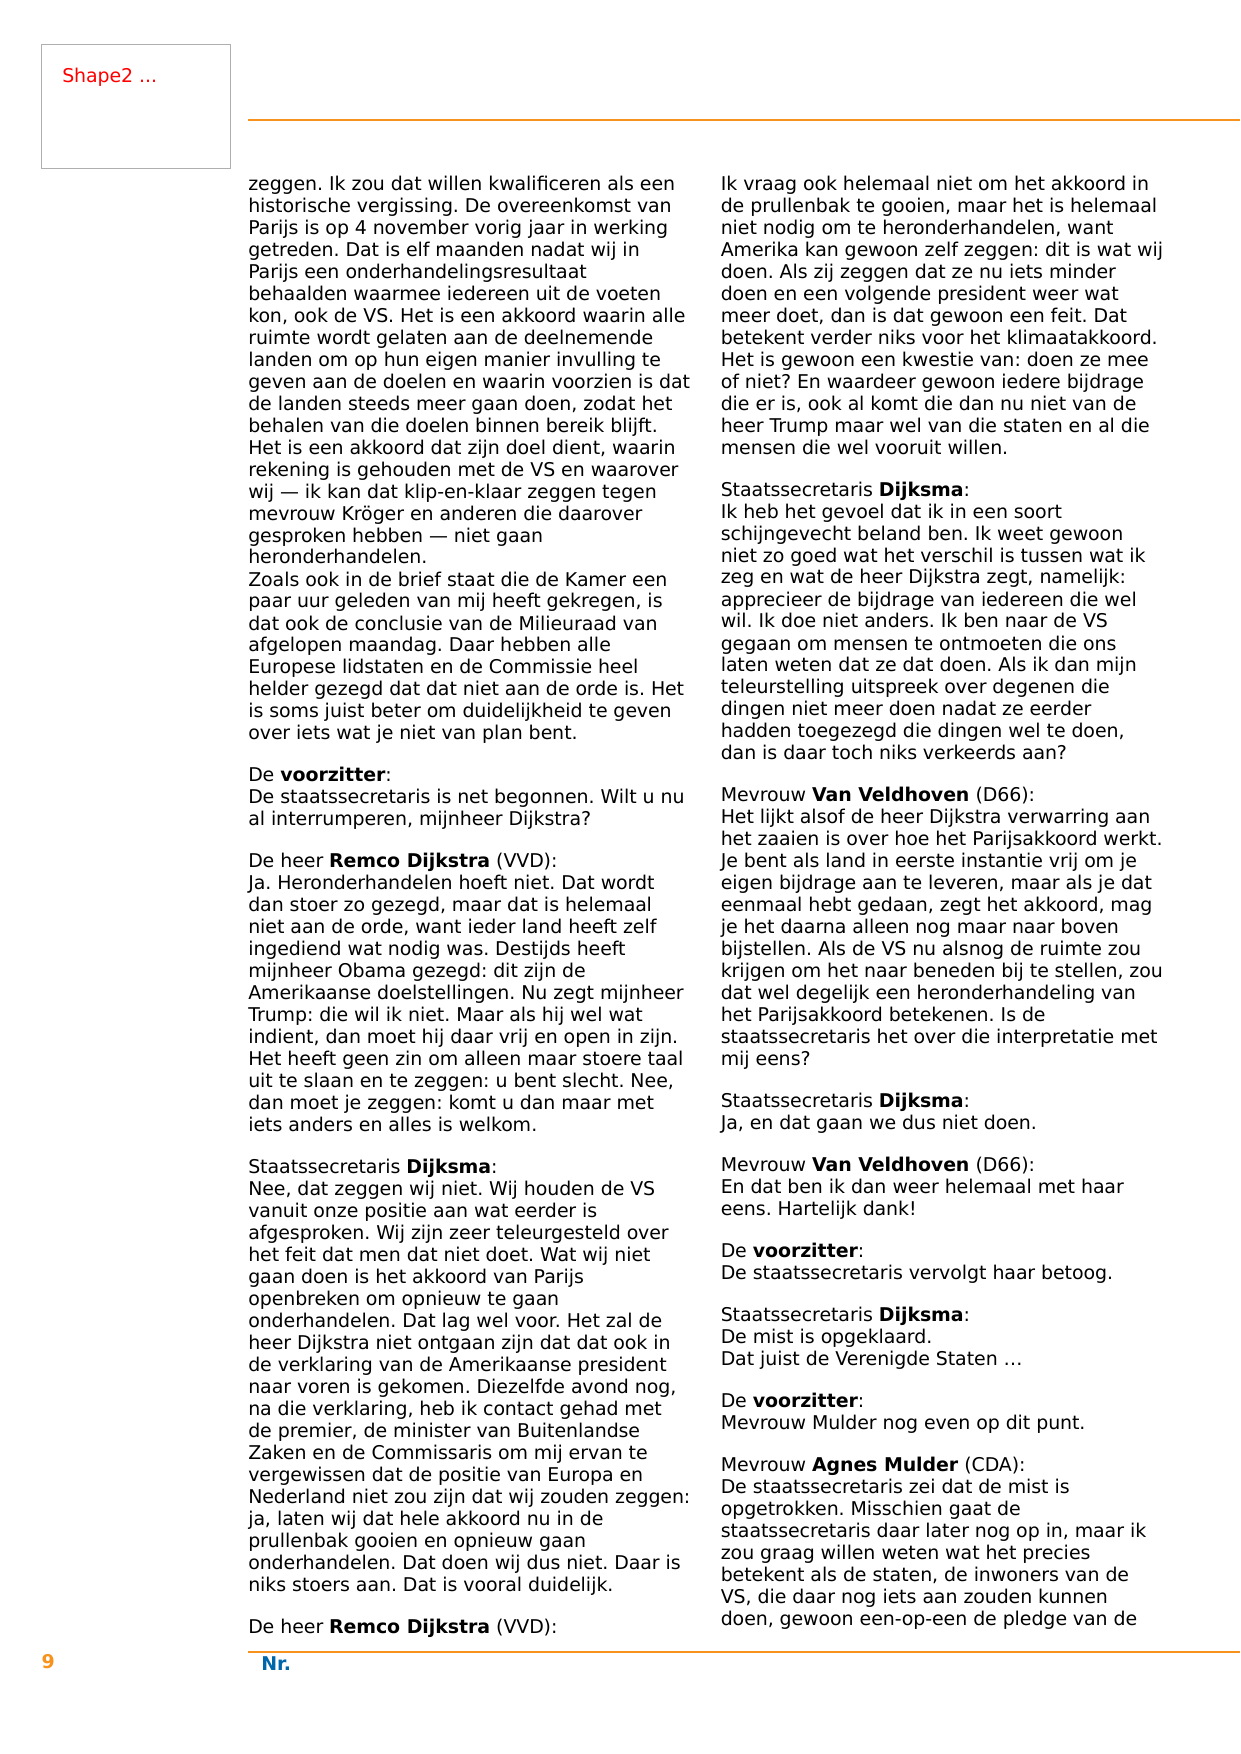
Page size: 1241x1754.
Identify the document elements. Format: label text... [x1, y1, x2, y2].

text Ik heb het gevoel dat ik in een soort schijngevecht beland ben. Ik weet gewoon niet zo goed wat het verschil is tussen wat ik zeg en wat de heer Dijkstra zegt, namelijk: apprecieer de bijdrage van iedereen die wel wil. Ik doe niet anders. Ik ben naar de VS gegaan om mensen te ontmoeten die ons laten weten dat ze dat doen. Als ik dan mijn teleurstelling uitspreek over degenen die dingen niet meer doen nadat ze eerder hadden toegezegd die dingen wel te doen, dan is daar toch niks verkeerds aan? [721, 501, 1163, 764]
text Staatssecretaris Dijksma: [721, 478, 1163, 501]
text Zoals ook in de brief staat die de Kamer een paar uur geleden van mij heeft gekregen, is dat ook de conclusie van de Milieuraad van afgelopen maandag. Daar hebben alle Europese lidstaten en de Commissie heel helder gezegd dat dat niet aan de orde is. Het is soms juist beter om duidelijkheid te geven over iets wat je niet van plan bent. [248, 568, 691, 744]
text Staatssecretaris Dijksma: [721, 1304, 1163, 1326]
text Het lijkt alsof de heer Dijkstra verwarring aan het zaaien is over hoe het Parijsakkoord werkt. Je bent als land in eerste instantie vrij om je eigen bijdrage aan te leveren, maar als je dat eenmaal hebt gedaan, zegt het akkoord, mag je het daarna alleen nog maar naar boven bijstellen. Als de VS nu alsnog de ruimte zou krijgen om het naar beneden bij te stellen, zou dat wel degelijk een heronderhandeling van het Parijsakkoord betekenen. Is de staatssecretaris het over die interpretatie met mij eens? [721, 806, 1163, 1070]
text Mevrouw Van Veldhoven (D66): [721, 784, 1163, 806]
text Ik vraag ook helemaal niet om het akkoord in de prullenbak te gooien, maar het is helemaal niet nodig om te heronderhandelen, want Amerika kan gewoon zelf zeggen: dit is wat wij doen. Als zij zeggen dat ze nu iets minder doen en een volgende president weer wat meer doet, dan is dat gewoon een feit. Dat betekent verder niks voor het klimaatakkoord. Het is gewoon een kwestie van: doen ze mee of niet? En waardeer gewoon iedere bijdrage die er is, ook al komt die dan nu niet van de heer Trump maar wel van die staten en al die mensen die wel vooruit willen. [721, 173, 1163, 458]
text Staatssecretaris Dijksma: [721, 1090, 1163, 1112]
text Ja, en dat gaan we dus niet doen. [721, 1112, 1163, 1134]
text De staatssecretaris zei dat de mist is opgetrokken. Misschien gaat de staatssecretaris daar later nog op in, maar ik zou graag willen weten wat het precies betekent als de staten, de inwoners van de VS, die daar nog iets aan zouden kunnen doen, gewoon een-op-een de pledge van de [721, 1476, 1163, 1629]
text Staatssecretaris Dijksma: [248, 1156, 691, 1178]
text De voorzitter: [248, 764, 691, 786]
text En dat ben ik dan weer helemaal met haar eens. Hartelijk dank! [721, 1176, 1163, 1220]
text De voorzitter: [721, 1390, 1163, 1412]
text Mevrouw Agnes Mulder (CDA): [721, 1454, 1163, 1476]
text De heer Remco Dijkstra (VVD): [248, 1616, 691, 1637]
text Ja. Heronderhandelen hoeft niet. Dat wordt dan stoer zo gezegd, maar dat is helemaal niet aan de orde, want ieder land heeft zelf ingediend wat nodig was. Destijds heeft mijnheer Obama gezegd: dit zijn de Amerikaanse doelstellingen. Nu zegt mijnheer Trump: die wil ik niet. Maar als hij wel wat indient, dan moet hij daar vrij en open in zijn. Het heeft geen zin om alleen maar stoere taal uit te slaan en te zeggen: u bent slecht. Nee, dan moet je zeggen: komt u dan maar met iets anders en alles is welkom. [248, 872, 691, 1136]
text De voorzitter: [721, 1240, 1163, 1262]
text De staatssecretaris vervolgt haar betoog. [721, 1262, 1163, 1284]
text Dat juist de Verenigde Staten … [721, 1348, 1163, 1370]
text Nee, dat zeggen wij niet. Wij houden de VS vanuit onze positie aan wat eerder is afgesproken. Wij zijn zeer teleurgesteld over het feit dat men dat niet doet. Wat wij niet gaan doen is het akkoord van Parijs openbreken om opnieuw te gaan onderhandelen. Dat lag wel voor. Het zal de heer Dijkstra niet ontgaan zijn dat dat ook in de verklaring van de Amerikaanse president naar voren is gekomen. Diezelfde avond nog, na die verklaring, heb ik contact gehad met de premier, de minister van Buitenlandse Zaken en de Commissaris om mij ervan te vergewissen dat de positie van Europa en Nederland niet zou zijn dat wij zouden zeggen: ja, laten wij dat hele akkoord nu in de prullenbak gooien en opnieuw gaan onderhandelen. Dat doen wij dus niet. Daar is niks stoers aan. Dat is vooral duidelijk. [248, 1178, 691, 1596]
text zeggen. Ik zou dat willen kwalificeren als een historische vergissing. De overeenkomst van Parijs is op 4 november vorig jaar in werking getreden. Dat is elf maanden nadat wij in Parijs een onderhandelingsresultaat behaalden waarmee iedereen uit de voeten kon, ook de VS. Het is een akkoord waarin alle ruimte wordt gelaten aan de deelnemende landen om op hun eigen manier invulling te geven aan de doelen en waarin voorzien is dat de landen steeds meer gaan doen, zodat het behalen van die doelen binnen bereik blijft. Het is een akkoord dat zijn doel dient, waarin rekening is gehouden met de VS en waarover wij — ik kan dat klip-en-klaar zeggen tegen mevrouw Kröger en anderen die daarover gesproken hebben — niet gaan heronderhandelen. [248, 173, 691, 568]
text De staatssecretaris is net begonnen. Wilt u nu al interrumperen, mijnheer Dijkstra? [248, 786, 691, 830]
text Mevrouw Van Veldhoven (D66): [721, 1154, 1163, 1176]
text De heer Remco Dijkstra (VVD): [248, 850, 691, 872]
text Mevrouw Mulder nog even op dit punt. [721, 1412, 1163, 1434]
text De mist is opgeklaard. [721, 1326, 1163, 1348]
